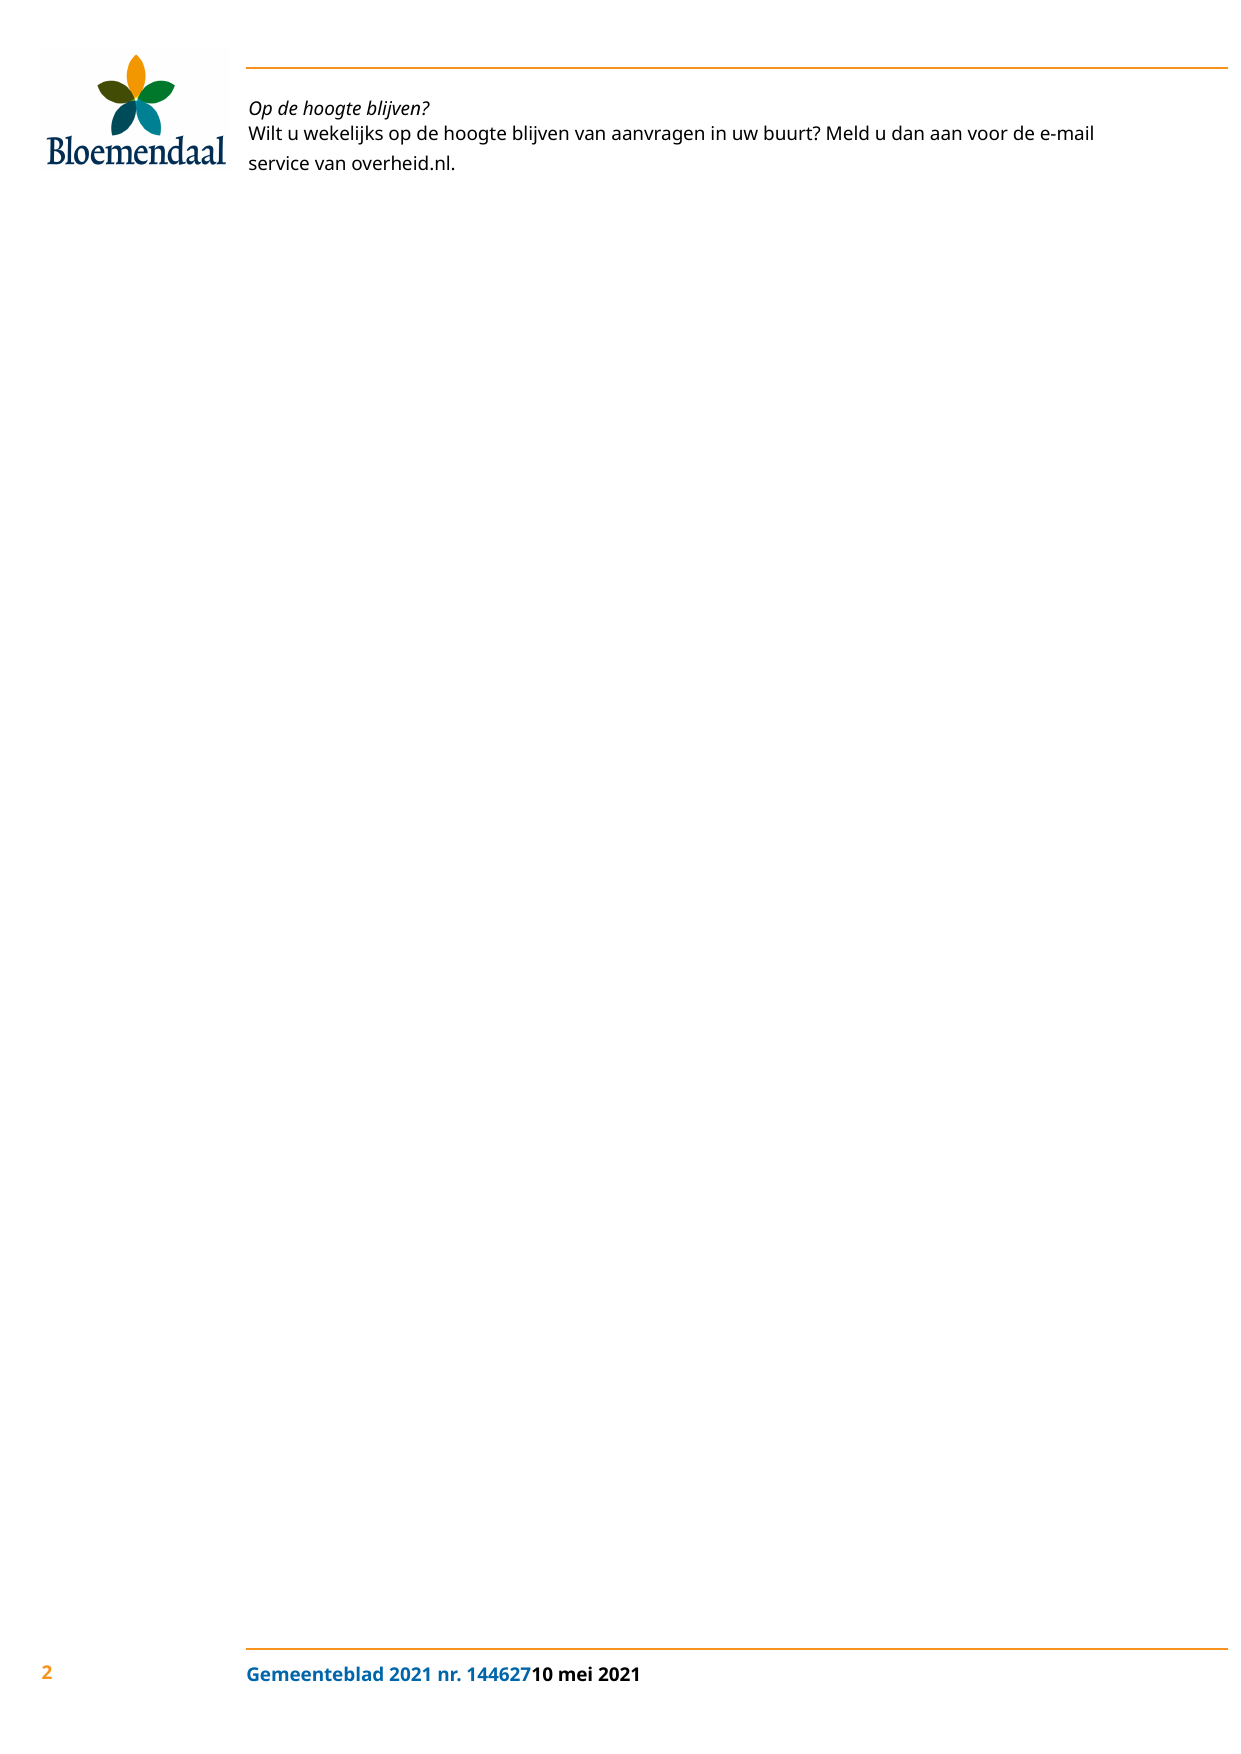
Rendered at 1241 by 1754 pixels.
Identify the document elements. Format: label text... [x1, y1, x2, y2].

text Op de hoogte blijven? [248, 95, 1152, 121]
text Wilt u wekelijks op de hoogte blijven van aanvragen in uw buurt? Meld u dan aan voor de e-mail service van overheid.nl. [248, 121, 1152, 176]
picture [41, 47, 231, 172]
